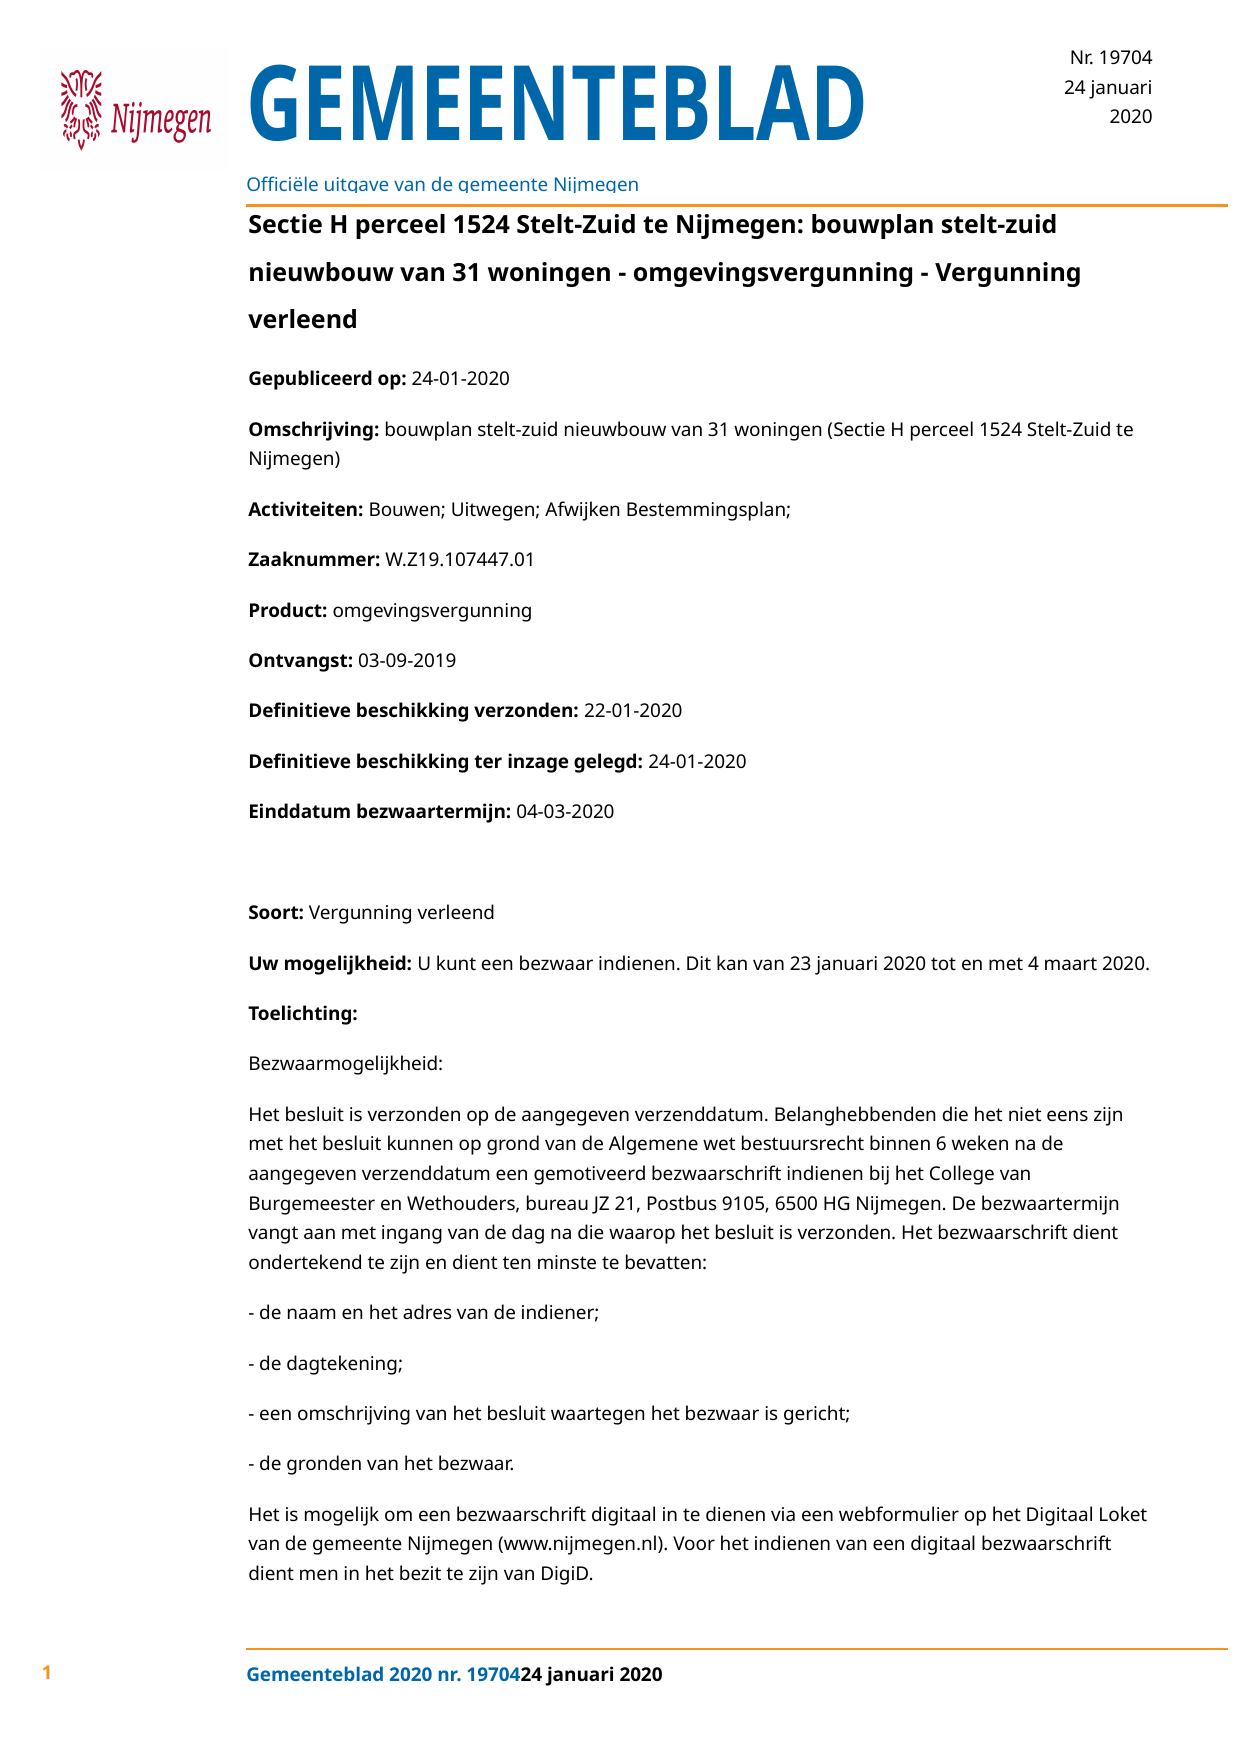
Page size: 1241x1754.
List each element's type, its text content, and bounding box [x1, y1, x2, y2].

picture [41, 47, 231, 172]
text Toelichting: [248, 1000, 1152, 1026]
text Product: omgevingsvergunning [248, 597, 1152, 622]
text Ontvangst: 03-09-2019 [248, 647, 1152, 673]
text - de dagtekening; [248, 1350, 1152, 1375]
text Soort: Vergunning verleend [248, 899, 1152, 925]
text Zaaknummer: W.Z19.107447.01 [248, 546, 1152, 572]
text Sectie H perceel 1524 Stelt-Zuid te Nijmegen: bouwplan stelt-zuid nieuwbouw van 31 woningen - omgevingsvergunning - Vergunning verleend [248, 207, 1152, 336]
text - de gronden van het bezwaar. [248, 1451, 1152, 1476]
text Gepubliceerd op: 24-01-2020 [248, 366, 1152, 391]
text Het besluit is verzonden op de aangegeven verzenddatum. Belanghebbenden die het niet eens zijn met het besluit kunnen op grond van de Algemene wet bestuursrecht binnen 6 weken na de aangegeven verzenddatum een gemotiveerd bezwaarschrift indienen bij het College van Burgemeester en Wethouders, bureau JZ 21, Postbus 9105, 6500 HG Nijmegen. De bezwaartermijn vangt aan met ingang van de dag na die waarop het besluit is verzonden. Het bezwaarschrift dient ondertekend te zijn en dient ten minste te bevatten: [248, 1101, 1152, 1274]
text Omschrijving: bouwplan stelt-zuid nieuwbouw van 31 woningen (Sectie H perceel 1524 Stelt-Zuid te Nijmegen) [248, 416, 1152, 471]
text Definitieve beschikking ter inzage gelegd: 24-01-2020 [248, 748, 1152, 774]
text Uw mogelijkheid: U kunt een bezwaar indienen. Dit kan van 23 januari 2020 tot en met 4 maart 2020. [248, 950, 1152, 975]
text - de naam en het adres van de indiener; [248, 1299, 1152, 1325]
text - een omschrijving van het besluit waartegen het bezwaar is gericht; [248, 1400, 1152, 1426]
text Activiteiten: Bouwen; Uitwegen; Afwijken Bestemmingsplan; [248, 496, 1152, 522]
text Definitieve beschikking verzonden: 22-01-2020 [248, 698, 1152, 723]
text Einddatum bezwaartermijn: 04-03-2020 [248, 798, 1152, 824]
text Het is mogelijk om een bezwaarschrift digitaal in te dienen via een webformulier op het Digitaal Loket van de gemeente Nijmegen (www.nijmegen.nl). Voor het indienen van een digitaal bezwaarschrift dient men in het bezit te zijn van DigiD. [248, 1501, 1152, 1586]
text Bezwaarmogelijkheid: [248, 1051, 1152, 1076]
